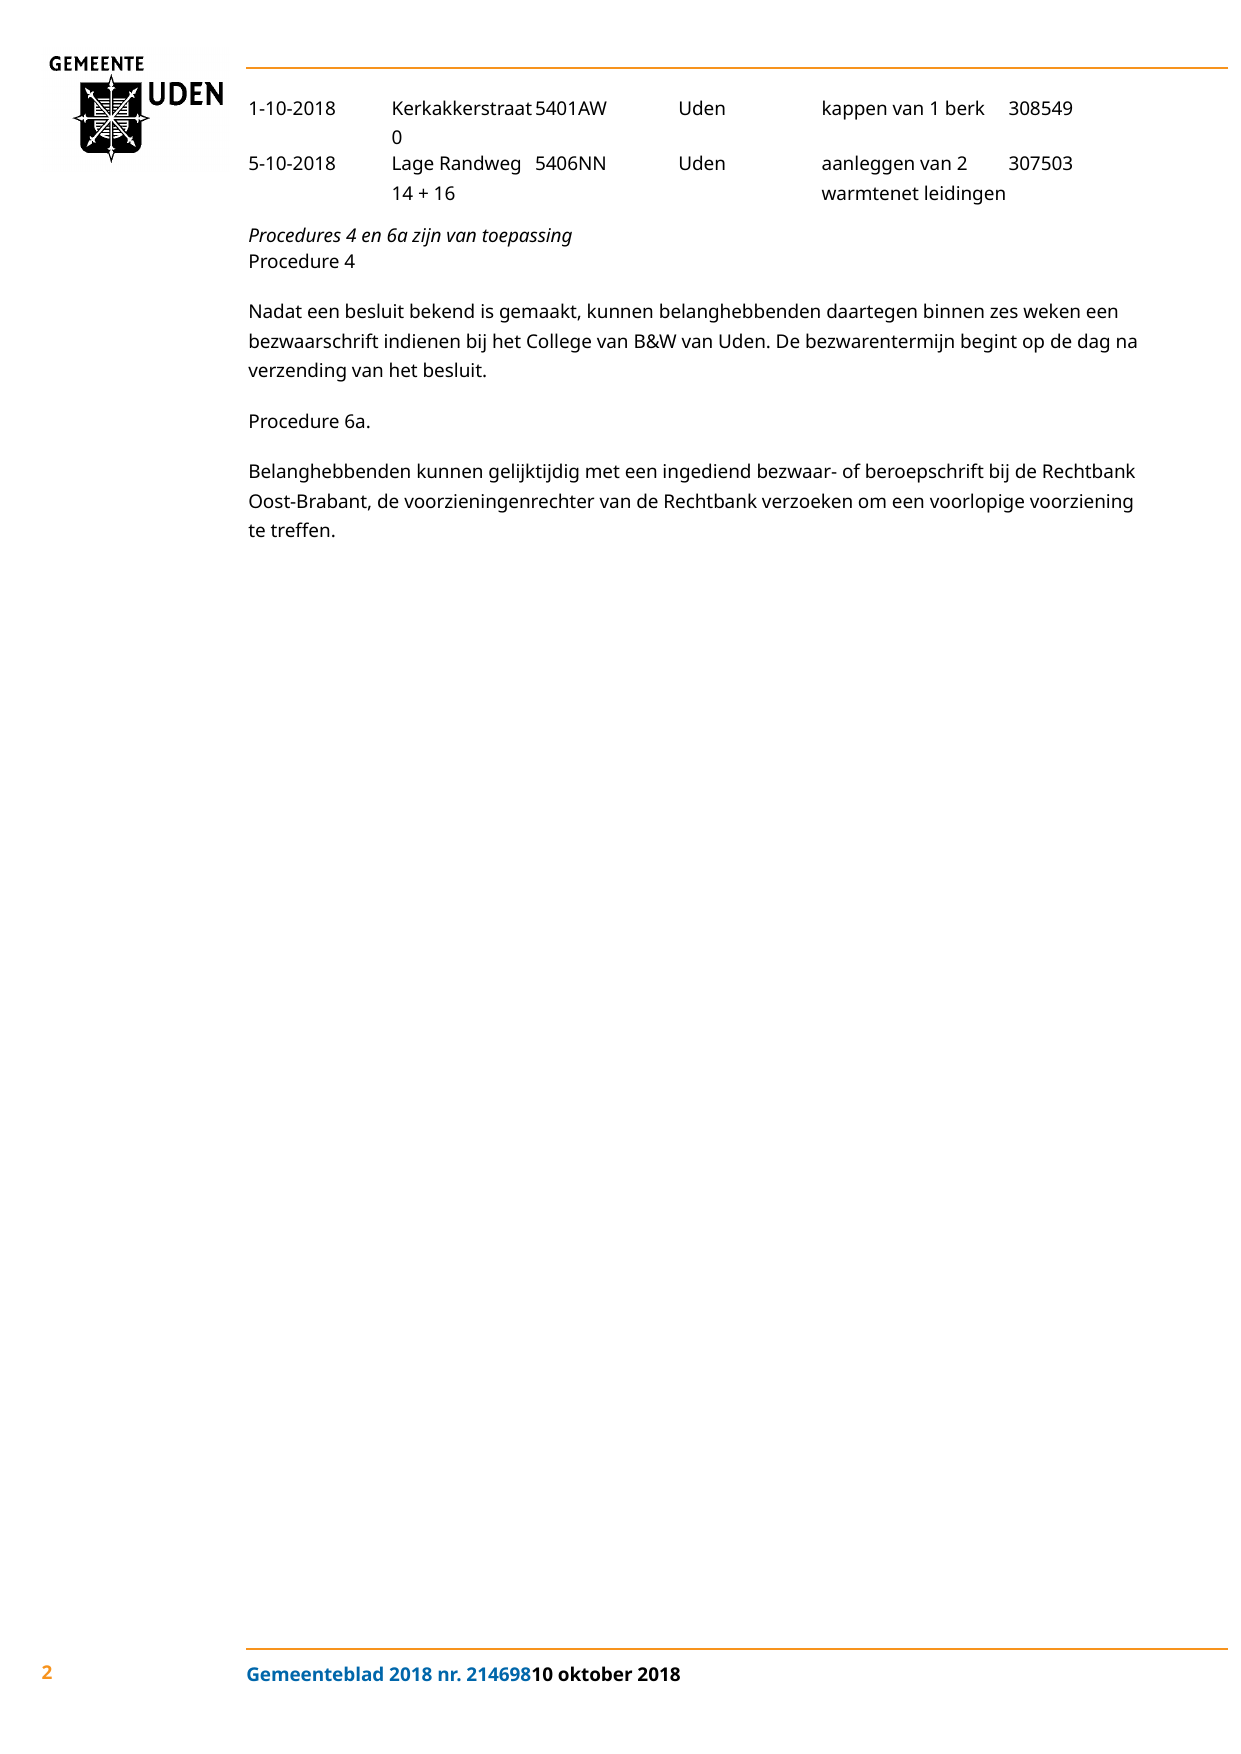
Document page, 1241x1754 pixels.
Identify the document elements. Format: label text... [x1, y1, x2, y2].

table_cell Uden [678, 150, 821, 205]
text Procedures 4 en 6a zijn van toepassing [248, 222, 1152, 248]
text Belanghebbenden kunnen gelijktijdig met een ingediend bezwaar- of beroepschrift bij de Rechtbank Oost-Brabant, de voorzieningenrechter van de Rechtbank verzoeken om een voorlopige voorziening te treffen. [248, 458, 1152, 543]
table_cell Uden [678, 95, 821, 150]
table_cell 5406NN [535, 150, 678, 205]
table_cell Lage Randweg 14 + 16 [391, 150, 535, 205]
table_cell Kerkakkerstraat 0 [391, 95, 535, 150]
text Nadat een besluit bekend is gemaakt, kunnen belanghebbenden daartegen binnen zes weken een bezwaarschrift indienen bij het College van B&W van Uden. De bezwarentermijn begint op de dag na verzending van het besluit. [248, 298, 1152, 383]
table_cell 5-10-2018 [248, 150, 391, 205]
text Procedure 4 [248, 248, 1152, 274]
table_cell 308549 [1008, 95, 1152, 150]
table_cell kappen van 1 berk [821, 95, 1008, 150]
table_cell 1-10-2018 [248, 95, 391, 150]
picture [41, 47, 231, 172]
table_cell aanleggen van 2 warmtenet leidingen [821, 150, 1008, 205]
table_cell 5401AW [535, 95, 678, 150]
text Procedure 6a. [248, 408, 1152, 434]
table_cell 307503 [1008, 150, 1152, 205]
